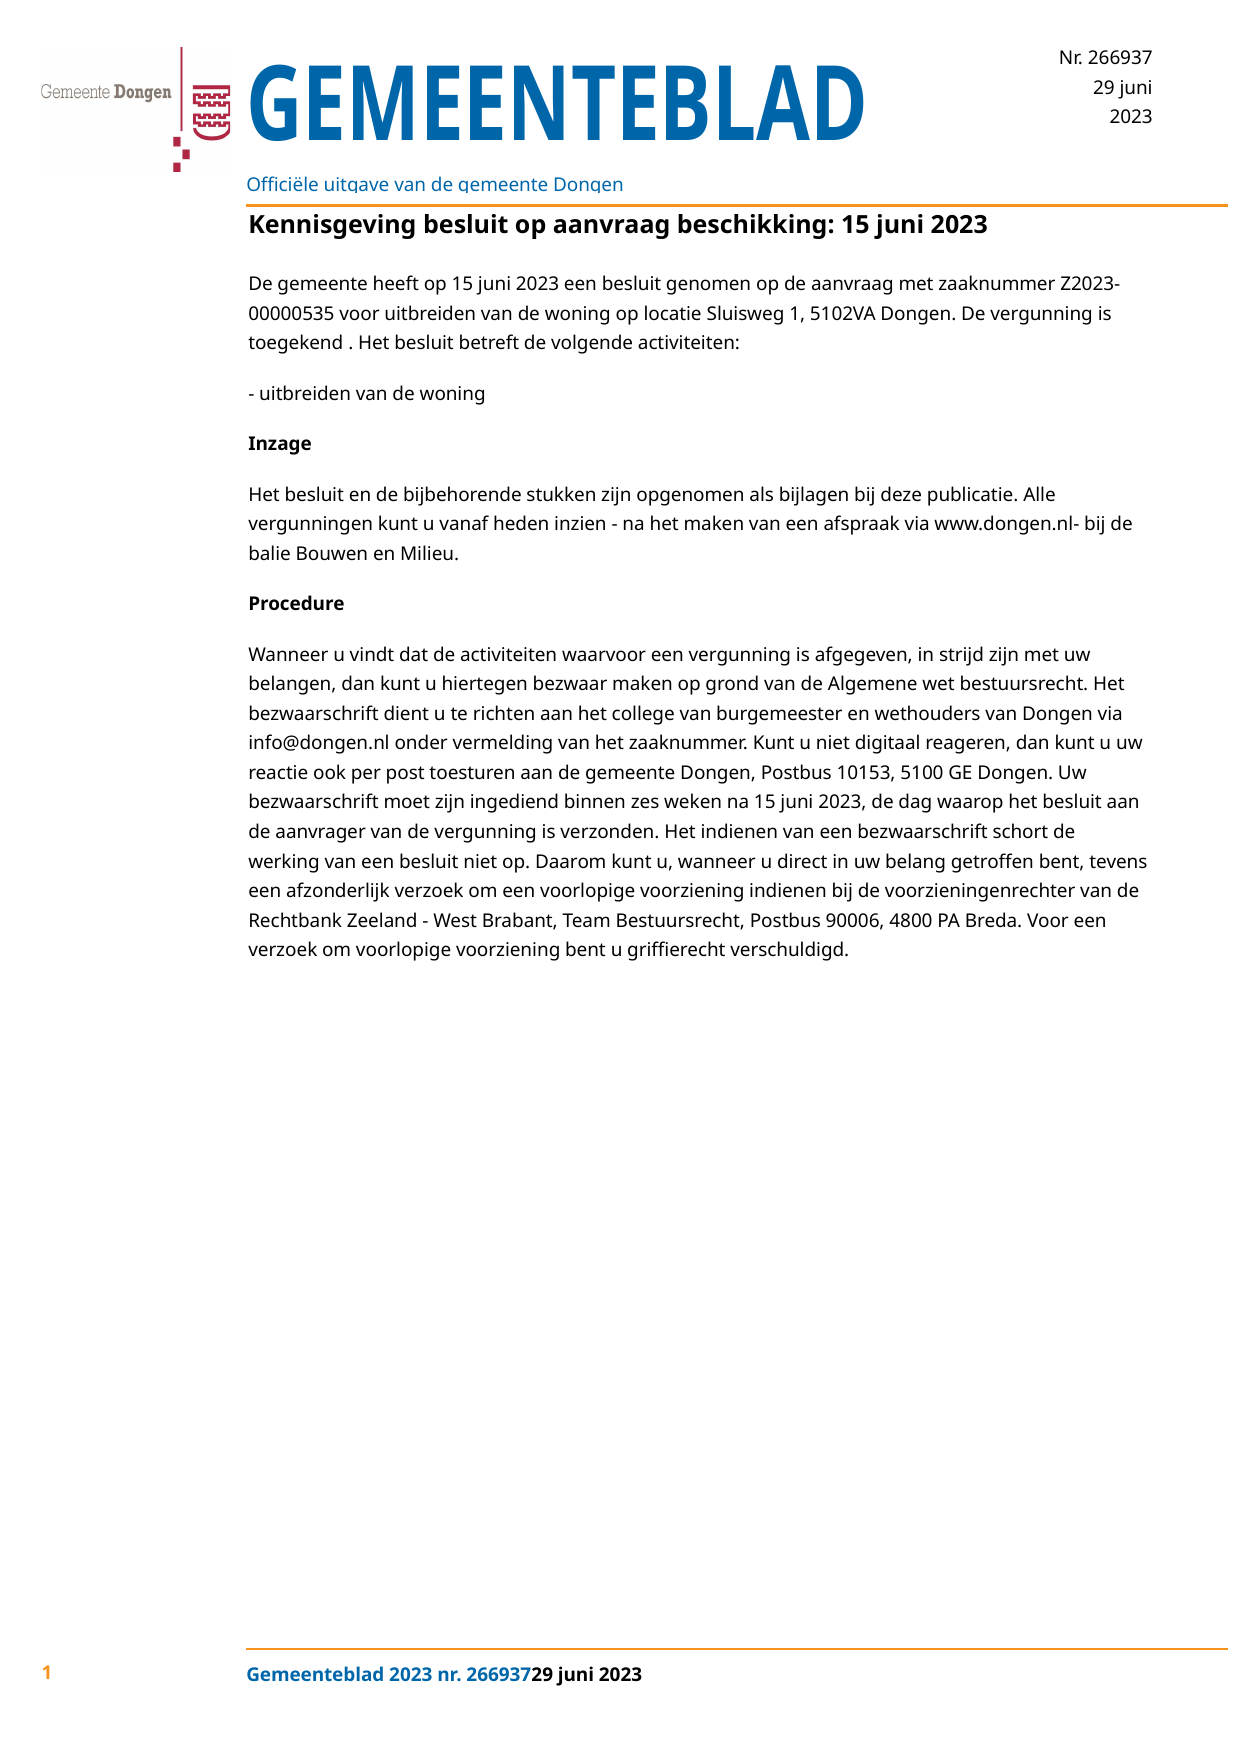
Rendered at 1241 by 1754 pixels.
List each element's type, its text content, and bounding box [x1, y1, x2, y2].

picture [41, 47, 231, 172]
text De gemeente heeft op 15 juni 2023 een besluit genomen op de aanvraag met zaaknummer Z2023-00000535 voor uitbreiden van de woning op locatie Sluisweg 1, 5102VA Dongen. De vergunning is toegekend . Het besluit betreft de volgende activiteiten: [248, 270, 1152, 355]
text Procedure [248, 590, 1152, 616]
text Kennisgeving besluit op aanvraag beschikking: 15 juni 2023 [248, 207, 1152, 241]
text Het besluit en de bijbehorende stukken zijn opgenomen als bijlagen bij deze publicatie. Alle vergunningen kunt u vanaf heden inzien - na het maken van een afspraak via www.dongen.nl- bij de balie Bouwen en Milieu. [248, 481, 1152, 566]
text - uitbreiden van de woning [248, 380, 1152, 406]
text Wanneer u vindt dat de activiteiten waarvoor een vergunning is afgegeven, in strijd zijn met uw belangen, dan kunt u hiertegen bezwaar maken op grond van de Algemene wet bestuursrecht. Het bezwaarschrift dient u te richten aan het college van burgemeester en wethouders van Dongen via info@dongen.nl onder vermelding van het zaaknummer. Kunt u niet digitaal reageren, dan kunt u uw reactie ook per post toesturen aan de gemeente Dongen, Postbus 10153, 5100 GE Dongen. Uw bezwaarschrift moet zijn ingediend binnen zes weken na 15 juni 2023, de dag waarop het besluit aan de aanvrager van de vergunning is verzonden. Het indienen van een bezwaarschrift schort de werking van een besluit niet op. Daarom kunt u, wanneer u direct in uw belang getroffen bent, tevens een afzonderlijk verzoek om een voorlopige voorziening indienen bij de voorzieningenrechter van de Rechtbank Zeeland - West Brabant, Team Bestuursrecht, Postbus 90006, 4800 PA Breda. Voor een verzoek om voorlopige voorziening bent u griffierecht verschuldigd. [248, 641, 1152, 962]
text Inzage [248, 430, 1152, 456]
